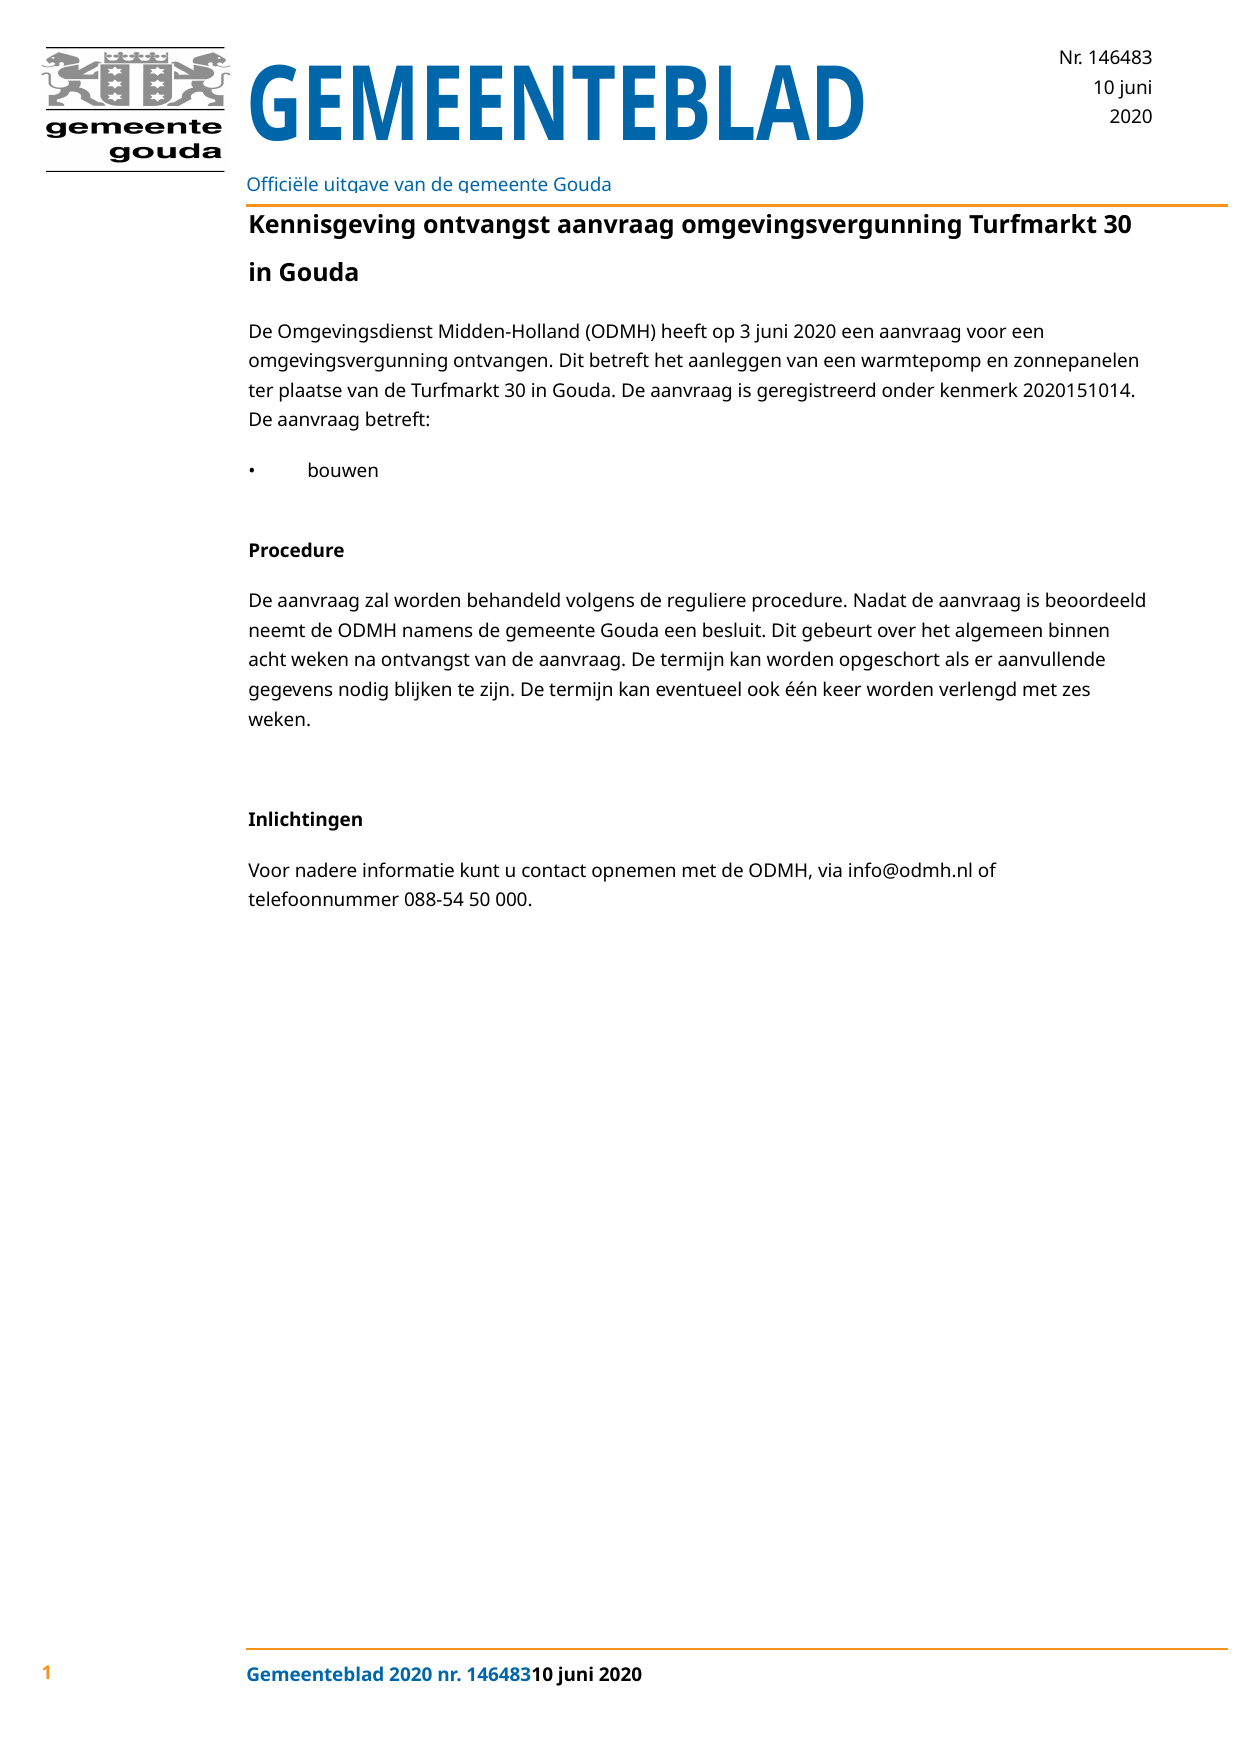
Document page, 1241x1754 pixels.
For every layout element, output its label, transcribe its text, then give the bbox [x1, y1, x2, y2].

text Inlichtingen [248, 807, 1152, 832]
picture [41, 47, 231, 172]
list bouwen [248, 457, 1152, 483]
text Procedure [248, 537, 1152, 563]
text Kennisgeving ontvangst aanvraag omgevingsvergunning Turfmarkt 30 in Gouda [248, 207, 1152, 288]
text De Omgevingsdienst Midden-Holland (ODMH) heeft op 3 juni 2020 een aanvraag voor een omgevingsvergunning ontvangen. Dit betreft het aanleggen van een warmtepomp en zonnepanelen ter plaatse van de Turfmarkt 30 in Gouda. De aanvraag is geregistreerd onder kenmerk 2020151014. De aanvraag betreft: [248, 318, 1152, 432]
text Voor nadere informatie kunt u contact opnemen met de ODMH, via info@odmh.nl of telefoonnummer 088-54 50 000. [248, 857, 1152, 912]
text De aanvraag zal worden behandeld volgens de reguliere procedure. Nadat de aanvraag is beoordeeld neemt de ODMH namens de gemeente Gouda een besluit. Dit gebeurt over het algemeen binnen acht weken na ontvangst van de aanvraag. De termijn kan worden opgeschort als er aanvullende gegevens nodig blijken te zijn. De termijn kan eventueel ook één keer worden verlengd met zes weken. [248, 587, 1152, 732]
